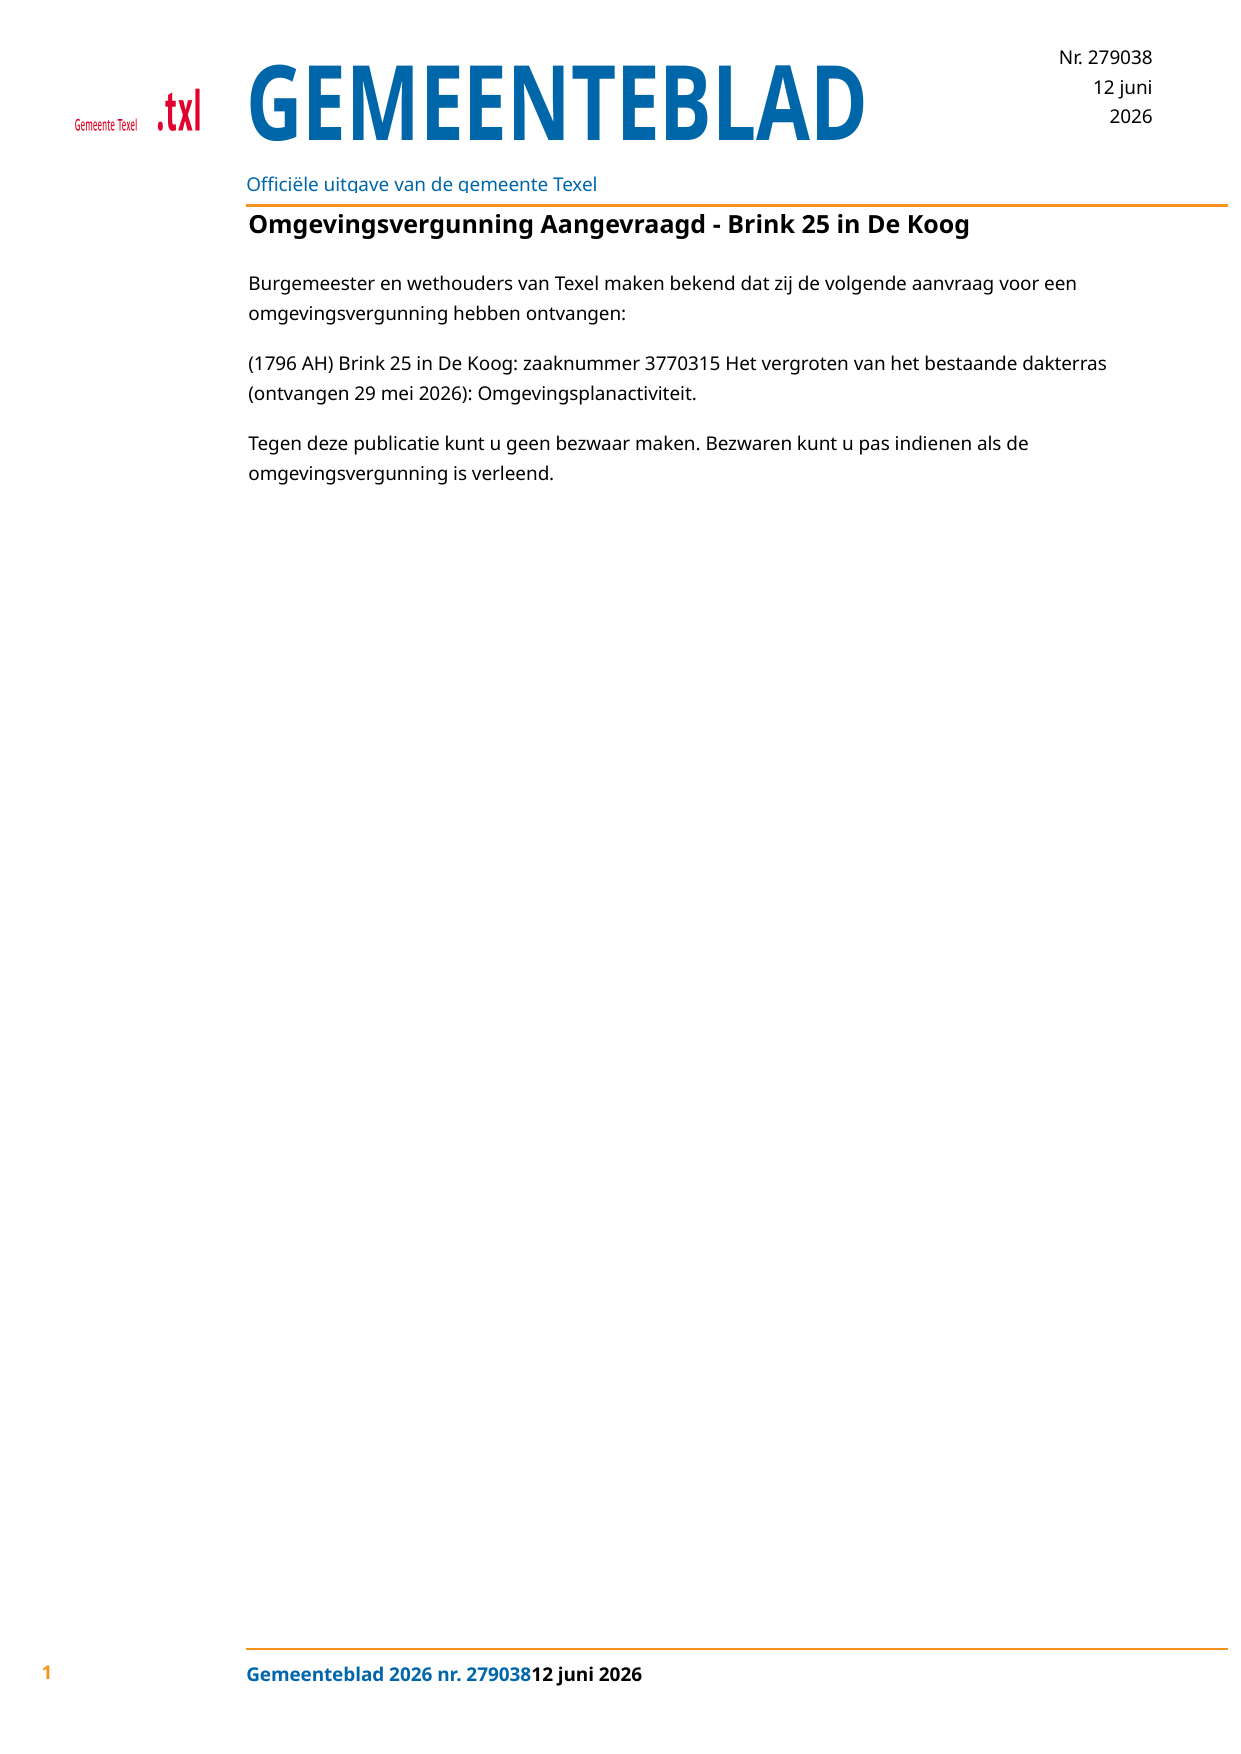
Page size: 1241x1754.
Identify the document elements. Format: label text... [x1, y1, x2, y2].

text Omgevingsvergunning Aangevraagd - Brink 25 in De Koog [248, 207, 1152, 241]
picture [41, 47, 231, 172]
text Burgemeester en wethouders van Texel maken bekend dat zij de volgende aanvraag voor een omgevingsvergunning hebben ontvangen: [248, 270, 1152, 326]
text Tegen deze publicatie kunt u geen bezwaar maken. Bezwaren kunt u pas indienen als de omgevingsvergunning is verleend. [248, 430, 1152, 486]
text (1796 AH) Brink 25 in De Koog: zaaknummer 3770315 Het vergroten van het bestaande dakterras (ontvangen 29 mei 2026): Omgevingsplanactiviteit. [248, 350, 1152, 406]
